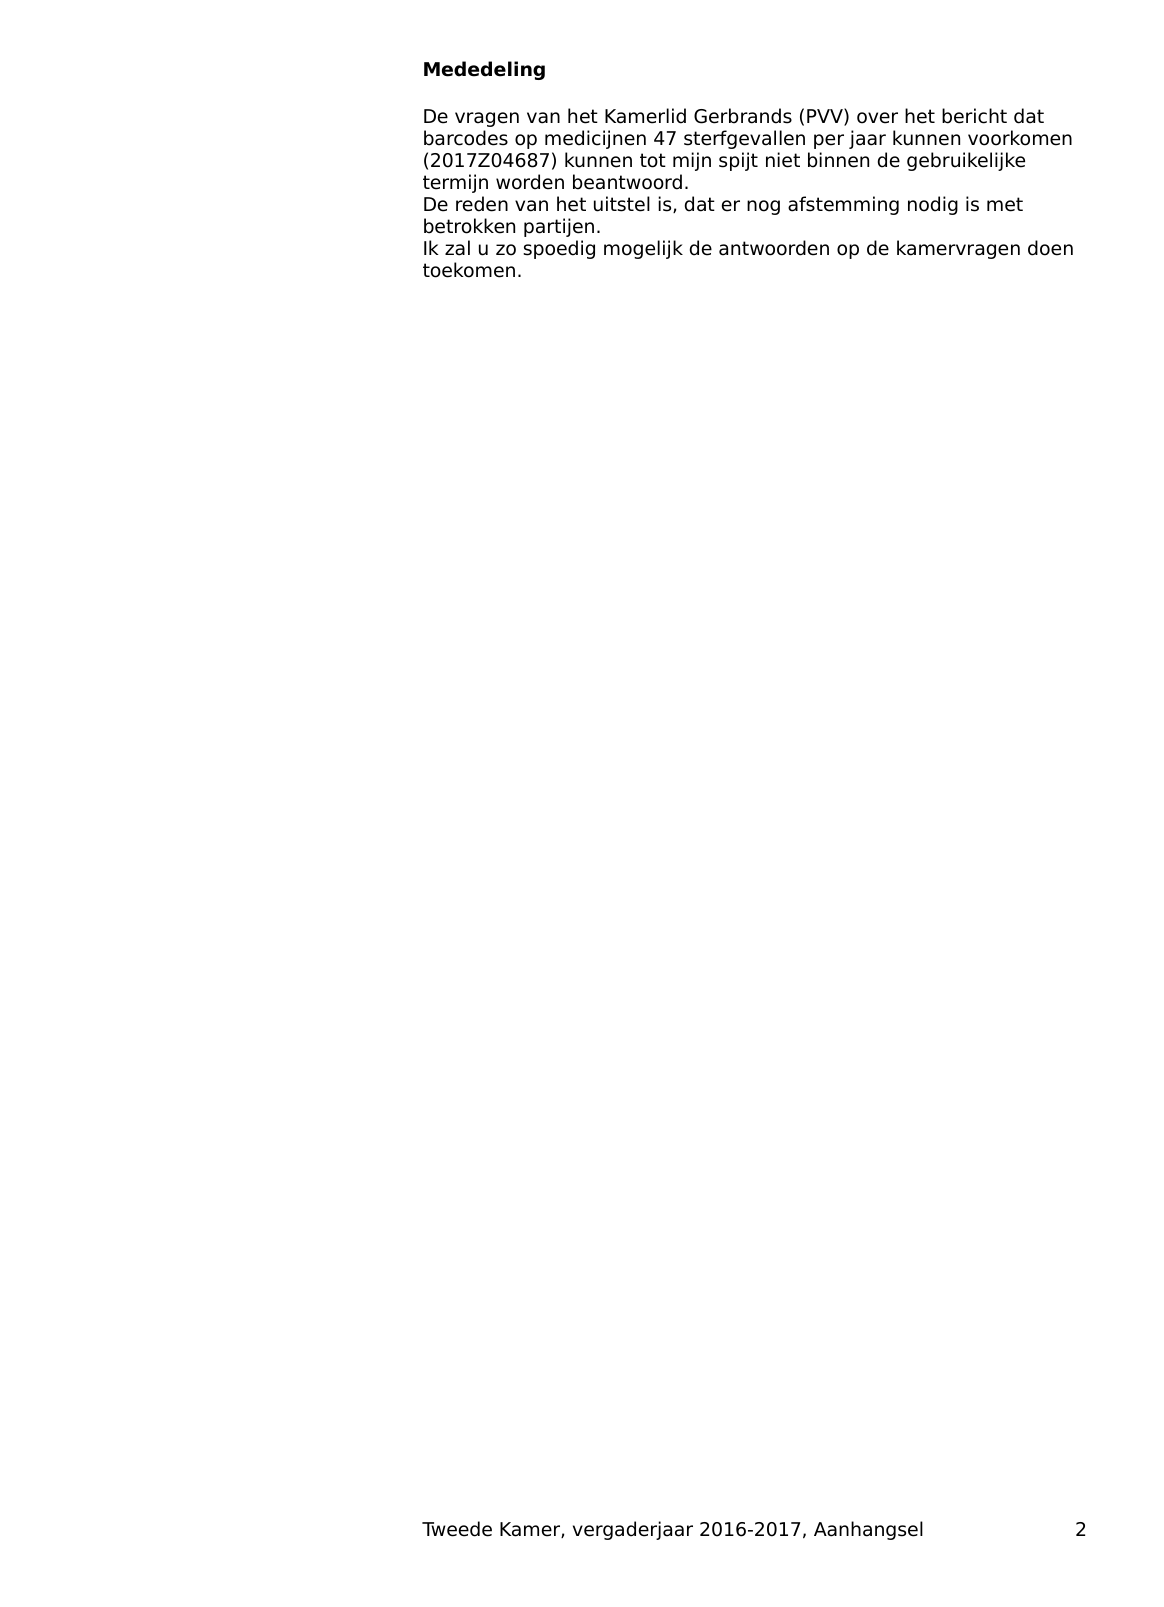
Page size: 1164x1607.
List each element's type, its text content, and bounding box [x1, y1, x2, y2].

text De reden van het uitstel is, dat er nog afstemming nodig is met betrokken partijen. [422, 194, 1087, 238]
subtitle Mededeling [422, 59, 1087, 81]
text Ik zal u zo spoedig mogelijk de antwoorden op de kamervragen doen toekomen. [422, 238, 1087, 282]
text De vragen van het Kamerlid Gerbrands (PVV) over het bericht dat barcodes op medicijnen 47 sterfgevallen per jaar kunnen voorkomen (2017Z04687) kunnen tot mijn spijt niet binnen de gebruikelijke termijn worden beantwoord. [422, 106, 1087, 194]
